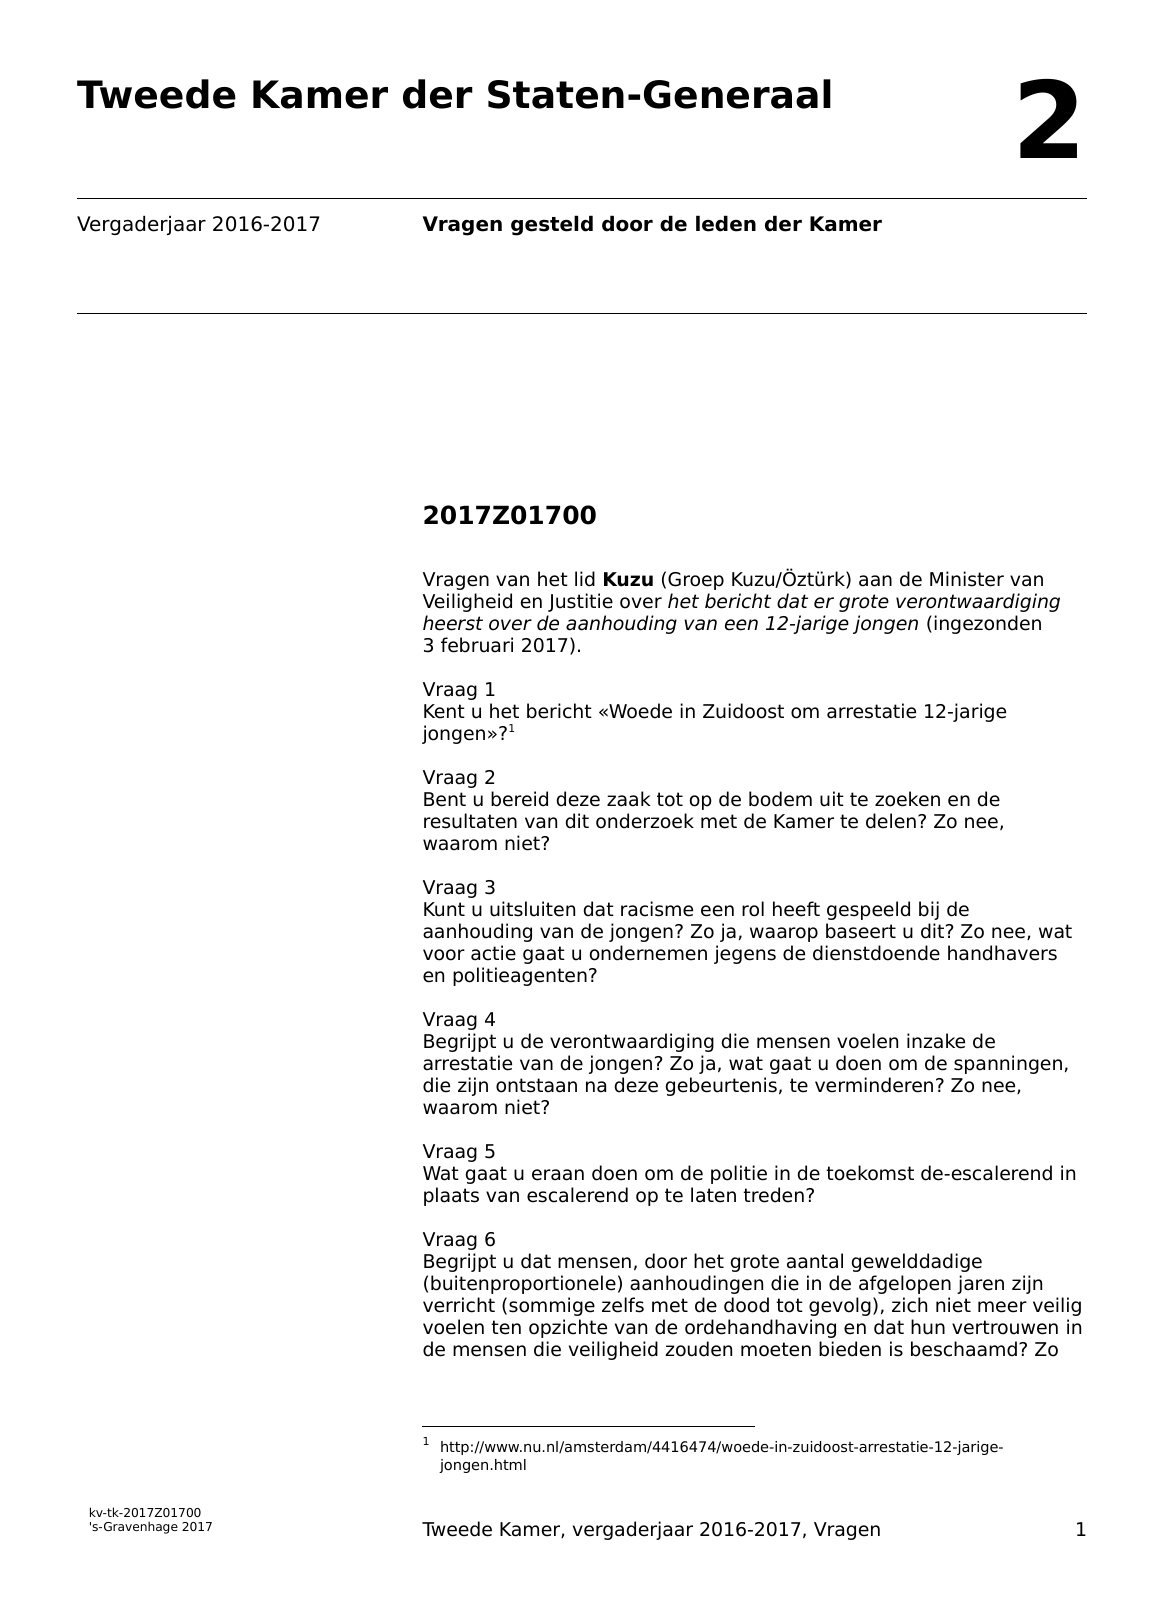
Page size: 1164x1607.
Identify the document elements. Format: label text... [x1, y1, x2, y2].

table_header Tweede Kamer der Staten-Generaal [77, 59, 886, 198]
text http://www.nu.nl/amsterdam/4416474/woede-in-zuidoost-arrestatie-12-jarige-jongen.html [422, 1435, 1087, 1474]
text Kunt u uitsluiten dat racisme een rol heeft gespeeld bij de aanhouding van de jongen? Zo ja, waarop baseert u dit? Zo nee, wat voor actie gaat u ondernemen jegens de dienstdoende handhavers en politieagenten? [422, 899, 1087, 987]
table_header 2 [886, 59, 1087, 198]
text Begrijpt u dat mensen, door het grote aantal gewelddadige (buitenproportionele) aanhoudingen die in de afgelopen jaren zijn verricht (sommige zelfs met de dood tot gevolg), zich niet meer veilig voelen ten opzichte van de ordehandhaving en dat hun vertrouwen in de mensen die veiligheid zouden moeten bieden is beschaamd? Zo [422, 1251, 1087, 1361]
text Vraag 3 [422, 877, 1087, 899]
table_cell Vergaderjaar 2016-2017 [77, 199, 422, 313]
table_cell Vragen gesteld door de leden der Kamer [422, 199, 1087, 313]
text Vraag 4 [422, 1009, 1087, 1031]
text Kent u het bericht «Woede in Zuidoost om arrestatie 12-jarige jongen»? [422, 701, 1087, 745]
text Wat gaat u eraan doen om de politie in de toekomst de-escalerend in plaats van escalerend op te laten treden? [422, 1163, 1087, 1207]
text Begrijpt u de verontwaardiging die mensen voelen inzake de arrestatie van de jongen? Zo ja, wat gaat u doen om de spanningen, die zijn ontstaan na deze gebeurtenis, te verminderen? Zo nee, waarom niet? [422, 1031, 1087, 1119]
text Bent u bereid deze zaak tot op de bodem uit te zoeken en de resultaten van dit onderzoek met de Kamer te delen? Zo nee, waarom niet? [422, 789, 1087, 855]
text Vraag 1 [422, 679, 1087, 701]
text kv-tk-2017Z01700 [88, 1506, 323, 1520]
text Vragen van het lid Kuzu (Groep Kuzu/Öztürk) aan de Minister van Veiligheid en Justitie over het bericht dat er grote verontwaardiging heerst over de aanhouding van een 12-jarige jongen (ingezonden 3 februari 2017). [422, 569, 1087, 657]
text Vraag 5 [422, 1141, 1087, 1163]
text Vraag 6 [422, 1229, 1087, 1251]
text 2017Z01700 [422, 501, 1087, 531]
text 's-Gravenhage 2017 [88, 1520, 323, 1534]
text Vraag 2 [422, 767, 1087, 789]
